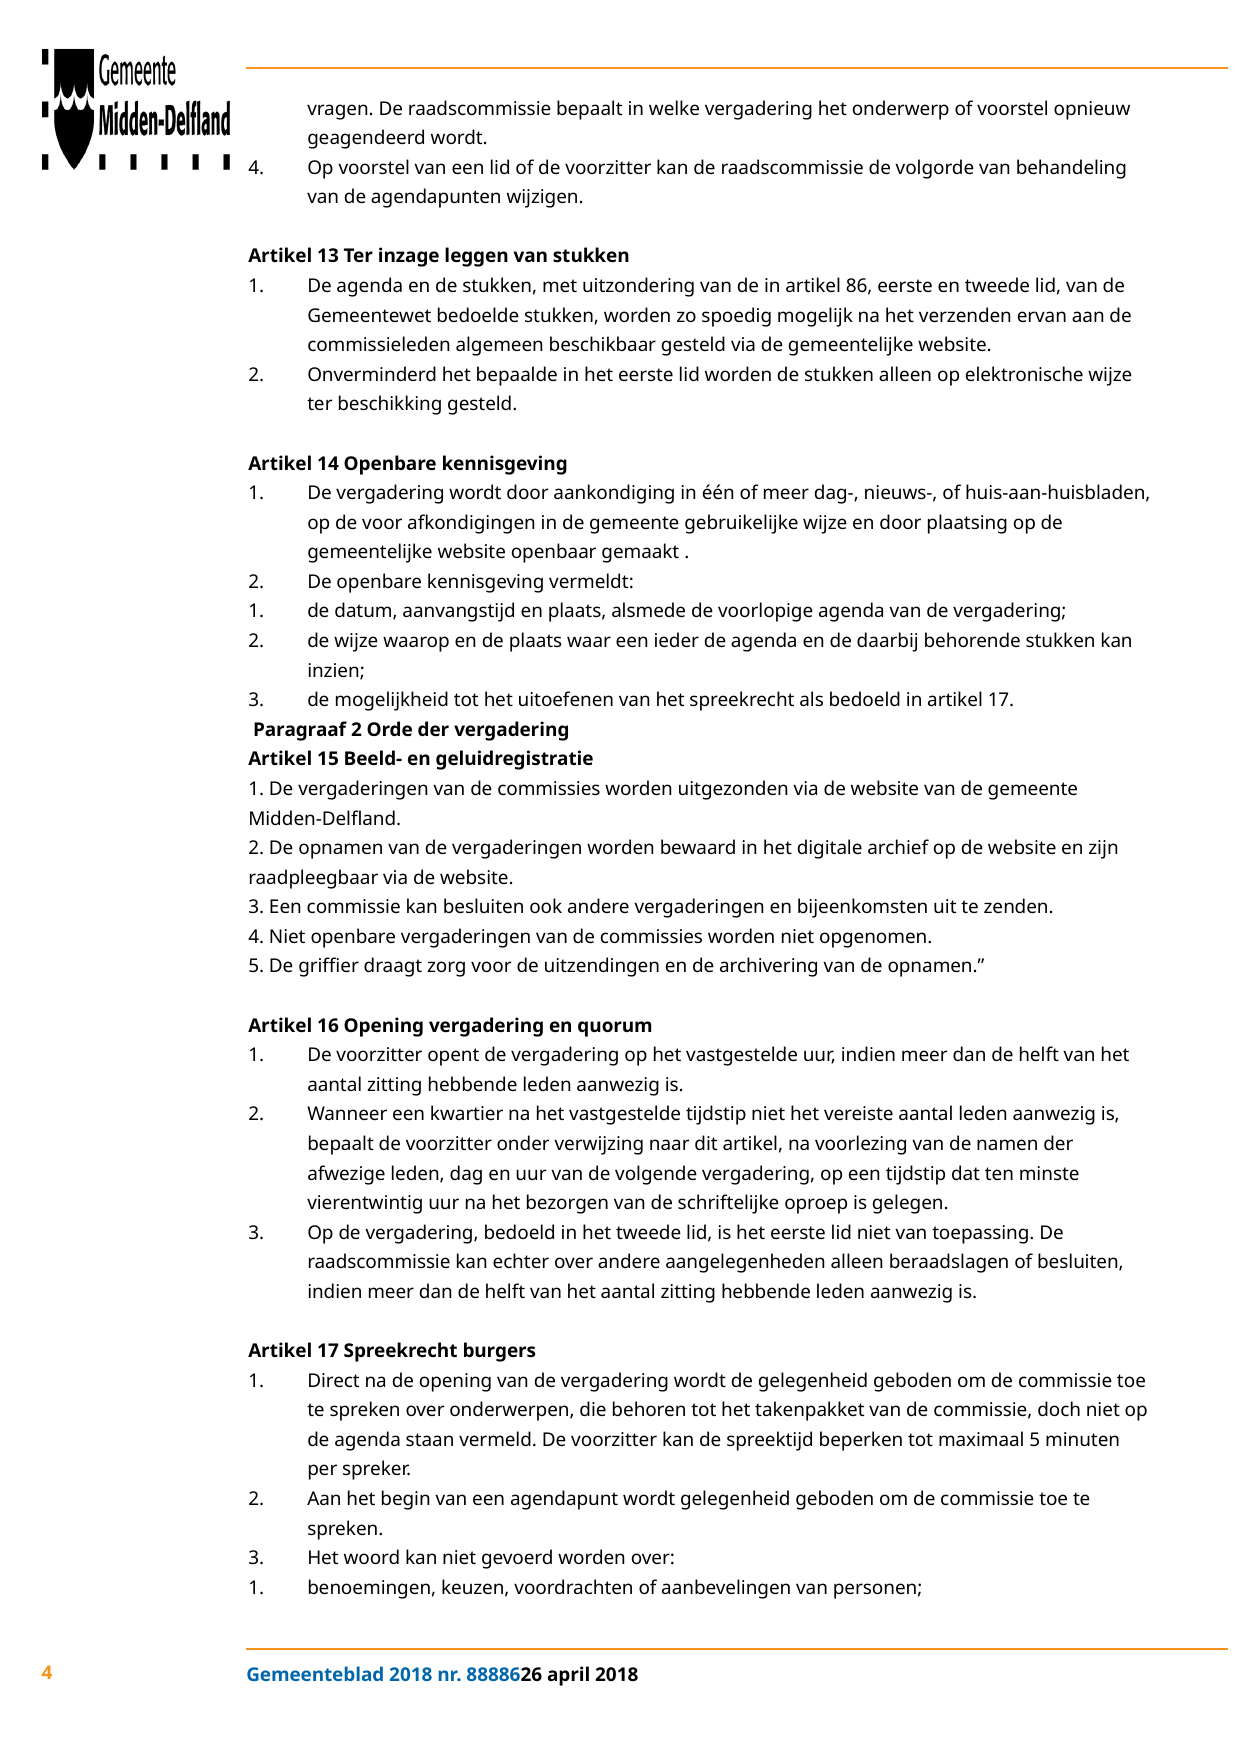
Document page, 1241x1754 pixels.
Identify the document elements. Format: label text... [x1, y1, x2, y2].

list De agenda en de stukken, met uitzondering van de in artikel 86, eerste en tweede lid, van de Gemeentewet bedoelde stukken, worden zo spoedig mogelijk na het verzenden ervan aan de commissieleden algemeen beschikbaar gesteld via de gemeentelijke website. [248, 272, 1152, 357]
list De vergadering wordt door aankondiging in één of meer dag-, nieuws-, of huis-aan-huisbladen, op de voor afkondigingen in de gemeente gebruikelijke wijze en door plaatsing op de gemeentelijke website openbaar gemaakt . [248, 479, 1152, 564]
text Artikel 16 Opening vergadering en quorum [248, 1012, 1152, 1038]
list Op voorstel van een lid of de voorzitter kan de raadscommissie de volgorde van behandeling van de agendapunten wijzigen. [248, 154, 1152, 209]
text Artikel 17 Spreekrecht burgers [248, 1337, 1152, 1363]
text 1. De vergaderingen van de commissies worden uitgezonden via de website van de gemeente Midden-Delfland. [248, 775, 1152, 831]
list Onverminderd het bepaalde in het eerste lid worden de stukken alleen op elektronische wijze ter beschikking gesteld. [248, 361, 1152, 416]
text Artikel 15 Beeld- en geluidregistratie [248, 746, 1152, 771]
list De openbare kennisgeving vermeldt: [248, 568, 1152, 594]
list De voorzitter opent de vergadering op het vastgestelde uur, indien meer dan de helft van het aantal zitting hebbende leden aanwezig is. [248, 1041, 1152, 1097]
list de mogelijkheid tot het uitoefenen van het spreekrecht als bedoeld in artikel 17. [248, 686, 1152, 712]
list de datum, aanvangstijd en plaats, alsmede de voorlopige agenda van de vergadering; [248, 598, 1152, 623]
list Direct na de opening van de vergadering wordt de gelegenheid geboden om de commissie toe te spreken over onderwerpen, die behoren tot het takenpakket van de commissie, doch niet op de agenda staan vermeld. De voorzitter kan de spreektijd beperken tot maximaal 5 minuten per spreker. [248, 1367, 1152, 1481]
list Wanneer een kwartier na het vastgestelde tijdstip niet het vereiste aantal leden aanwezig is, bepaalt de voorzitter onder verwijzing naar dit artikel, na voorlezing van de namen der afwezige leden, dag en uur van de volgende vergadering, op een tijdstip dat ten minste vierentwintig uur na het bezorgen van de schriftelijke oproep is gelegen. [248, 1101, 1152, 1215]
list Het woord kan niet gevoerd worden over: [248, 1544, 1152, 1570]
text 2. De opnamen van de vergaderingen worden bewaard in het digitale archief op de website en zijn raadpleegbaar via de website. [248, 834, 1152, 890]
list benoemingen, keuzen, voordrachten of aanbevelingen van personen; [248, 1574, 1152, 1600]
text 4. Niet openbare vergaderingen van de commissies worden niet opgenomen. [248, 923, 1152, 949]
list de wijze waarop en de plaats waar een ieder de agenda en de daarbij behorende stukken kan inzien; [248, 627, 1152, 683]
picture [41, 47, 231, 172]
text 3. Een commissie kan besluiten ook andere vergaderingen en bijeenkomsten uit te zenden. [248, 893, 1152, 919]
text Artikel 14 Openbare kennisgeving [248, 450, 1152, 476]
text Artikel 13 Ter inzage leggen van stukken [248, 243, 1152, 268]
text 5. De griffier draagt zorg voor de uitzendingen en de archivering van de opnamen.” [248, 953, 1152, 978]
list Aan het begin van een agendapunt wordt gelegenheid geboden om de commissie toe te spreken. [248, 1485, 1152, 1541]
list vragen. De raadscommissie bepaalt in welke vergadering het onderwerp of voorstel opnieuw geagendeerd wordt. [248, 95, 1152, 150]
list Op de vergadering, bedoeld in het tweede lid, is het eerste lid niet van toepassing. De raadscommissie kan echter over andere aangelegenheden alleen beraadslagen of besluiten, indien meer dan de helft van het aantal zitting hebbende leden aanwezig is. [248, 1219, 1152, 1304]
text Paragraaf 2 Orde der vergadering [248, 716, 1152, 742]
